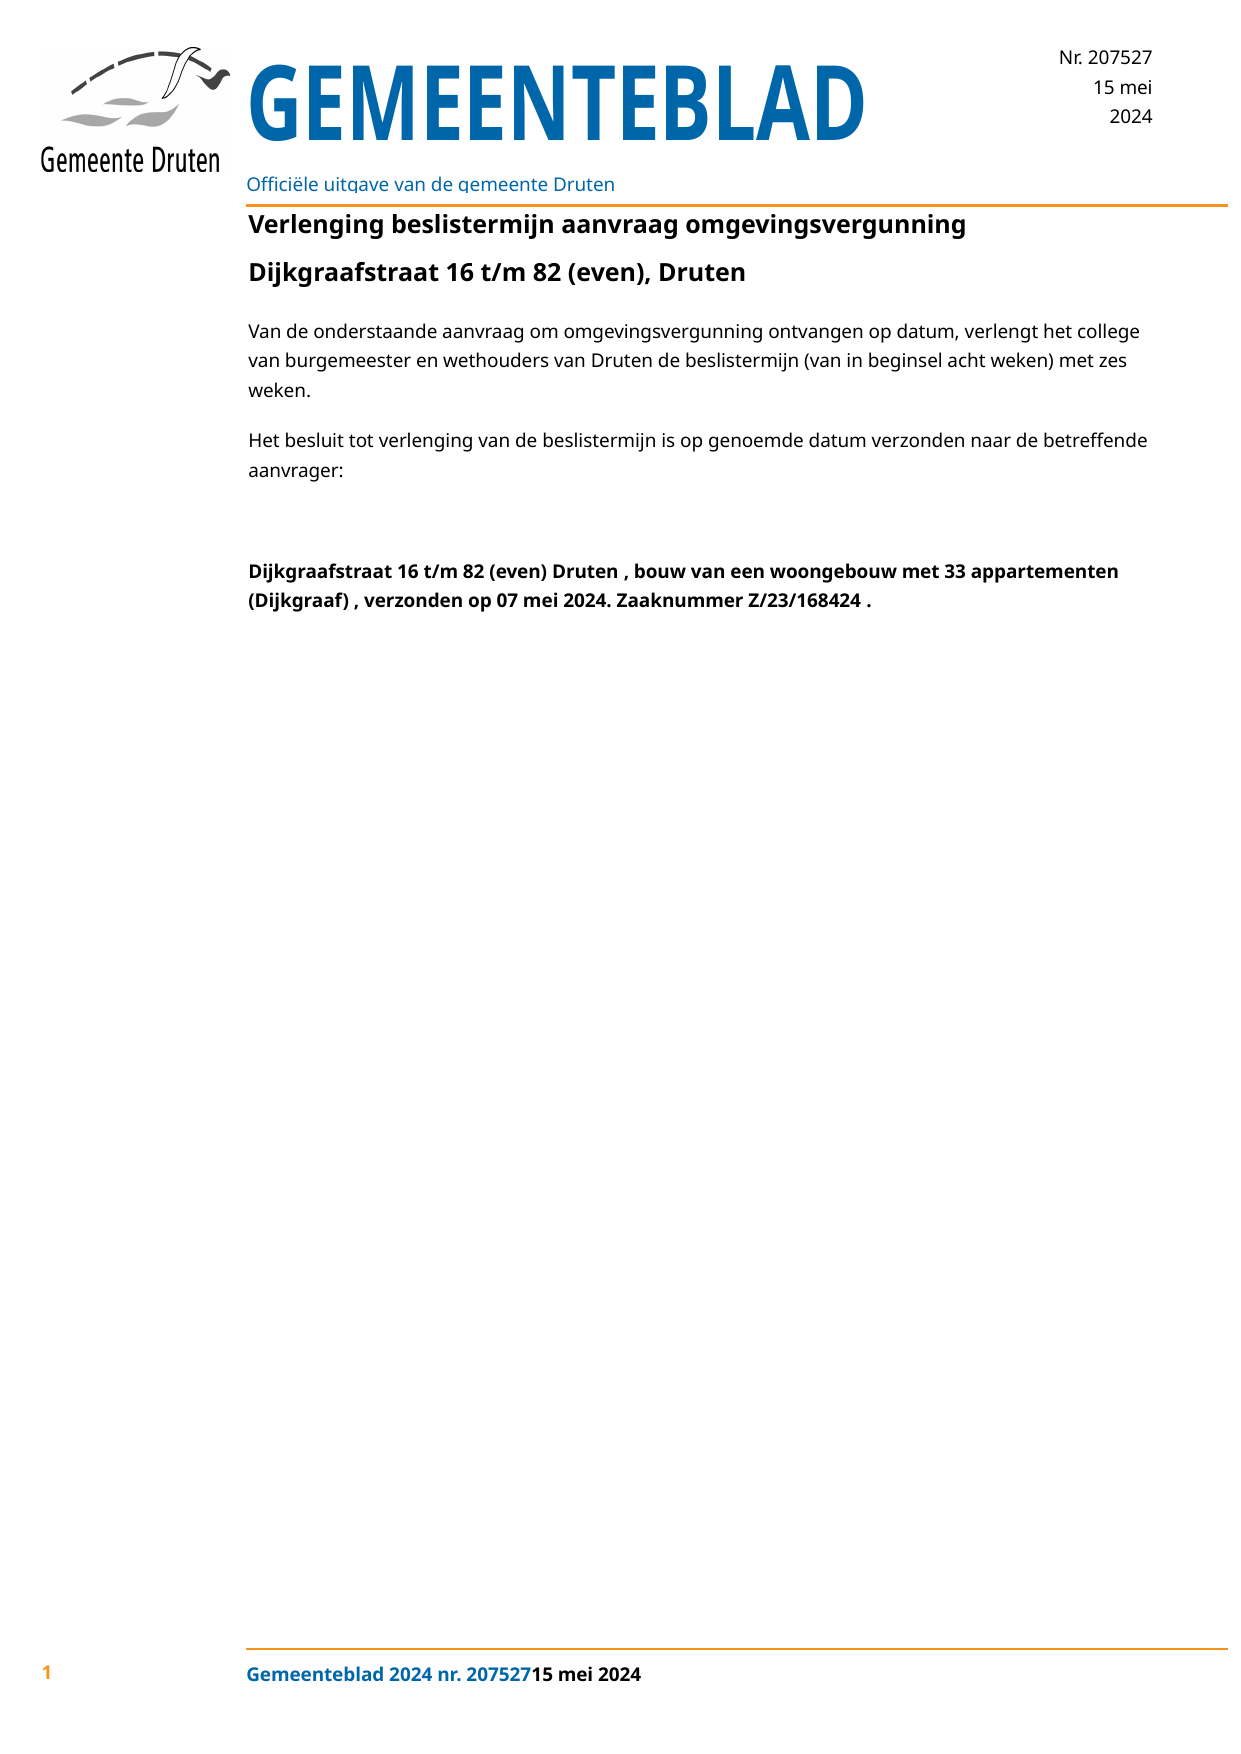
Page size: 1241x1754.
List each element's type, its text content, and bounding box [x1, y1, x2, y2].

picture [41, 47, 231, 172]
text Van de onderstaande aanvraag om omgevingsvergunning ontvangen op datum, verlengt het college van burgemeester en wethouders van Druten de beslistermijn (van in beginsel acht weken) met zes weken. [248, 318, 1152, 403]
text Het besluit tot verlenging van de beslistermijn is op genoemde datum verzonden naar de betreffende aanvrager: [248, 427, 1152, 483]
text Verlenging beslistermijn aanvraag omgevingsvergunning Dijkgraafstraat 16 t/m 82 (even), Druten [248, 207, 1152, 288]
text Dijkgraafstraat 16 t/m 82 (even) Druten , bouw van een woongebouw met 33 appartementen (Dijkgraaf) , verzonden op 07 mei 2024. Zaaknummer Z/23/168424 . [248, 558, 1152, 613]
